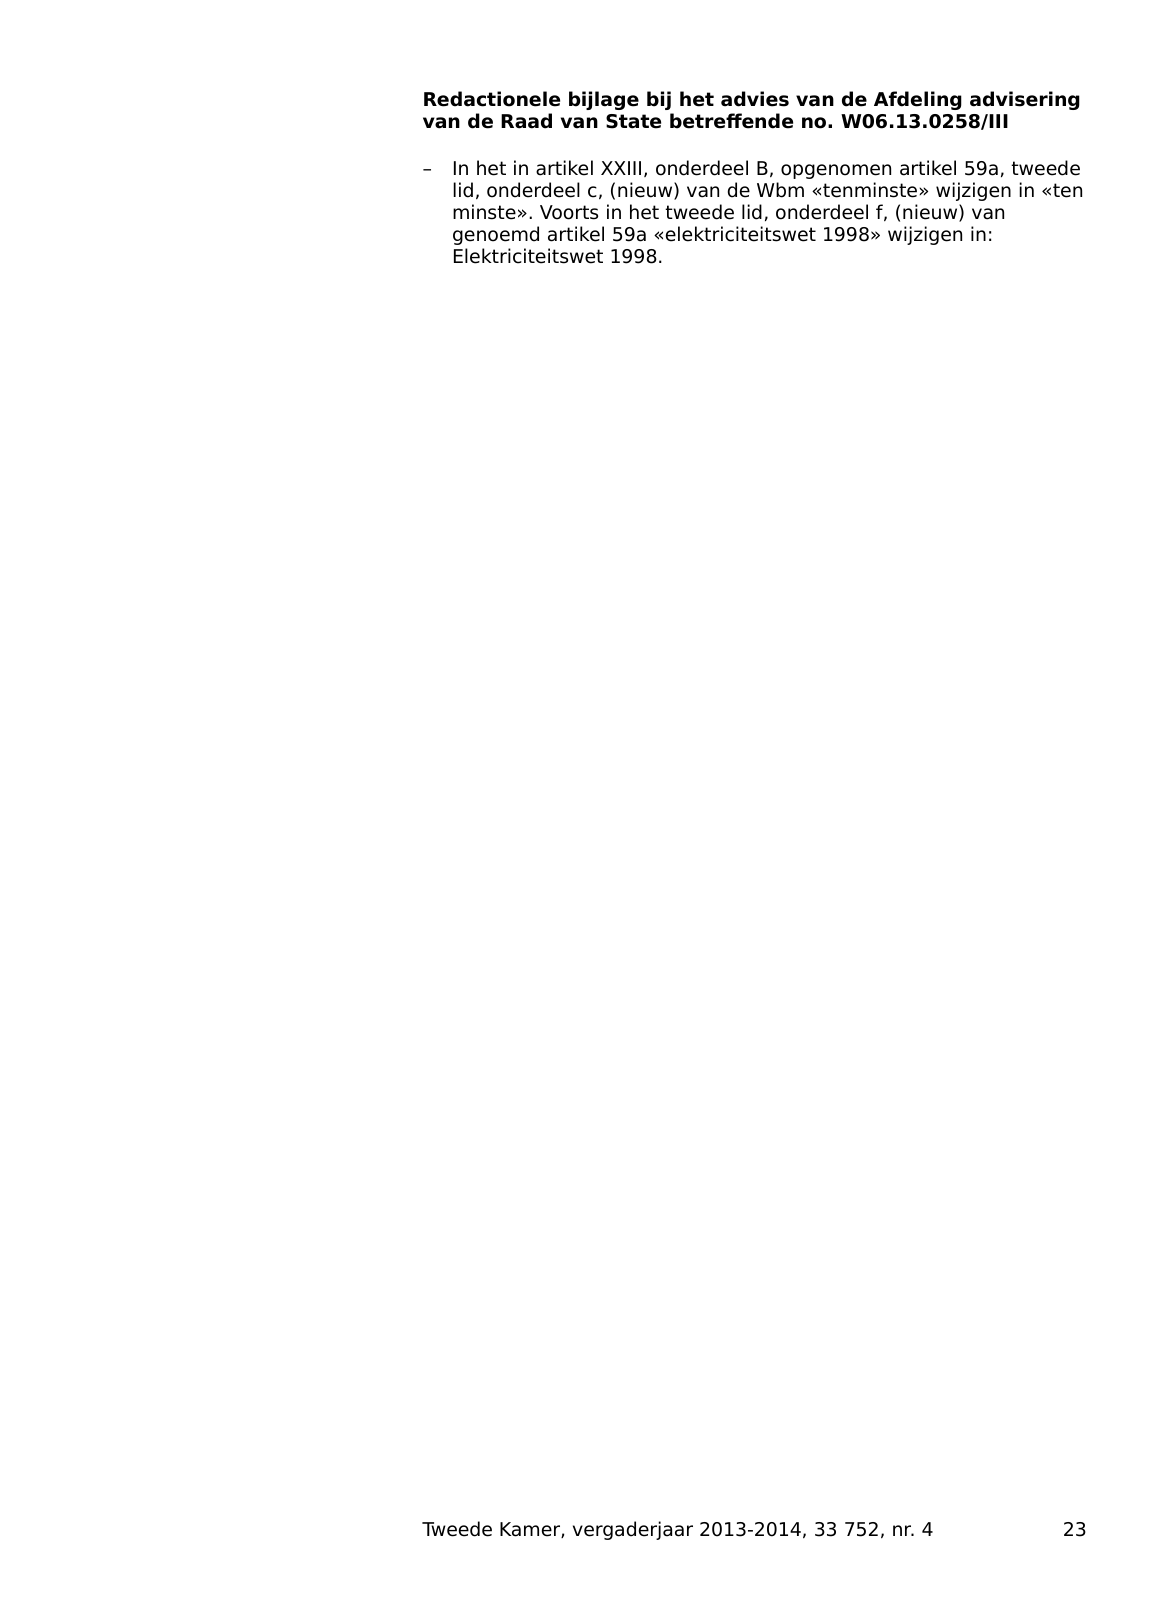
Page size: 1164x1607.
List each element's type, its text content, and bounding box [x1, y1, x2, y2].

text – In het in artikel XXIII, onderdeel B, opgenomen artikel 59a, tweede lid, onderdeel c, (nieuw) van de Wbm «tenminste» wijzigen in «ten minste». Voorts in het tweede lid, onderdeel f, (nieuw) van genoemd artikel 59a «elektriciteitswet 1998» wijzigen in: Elektriciteitswet 1998. [422, 158, 1087, 268]
subtitle Redactionele bijlage bij het advies van de Afdeling advisering van de Raad van State betreffende no. W06.13.0258/III [77, 89, 1087, 133]
